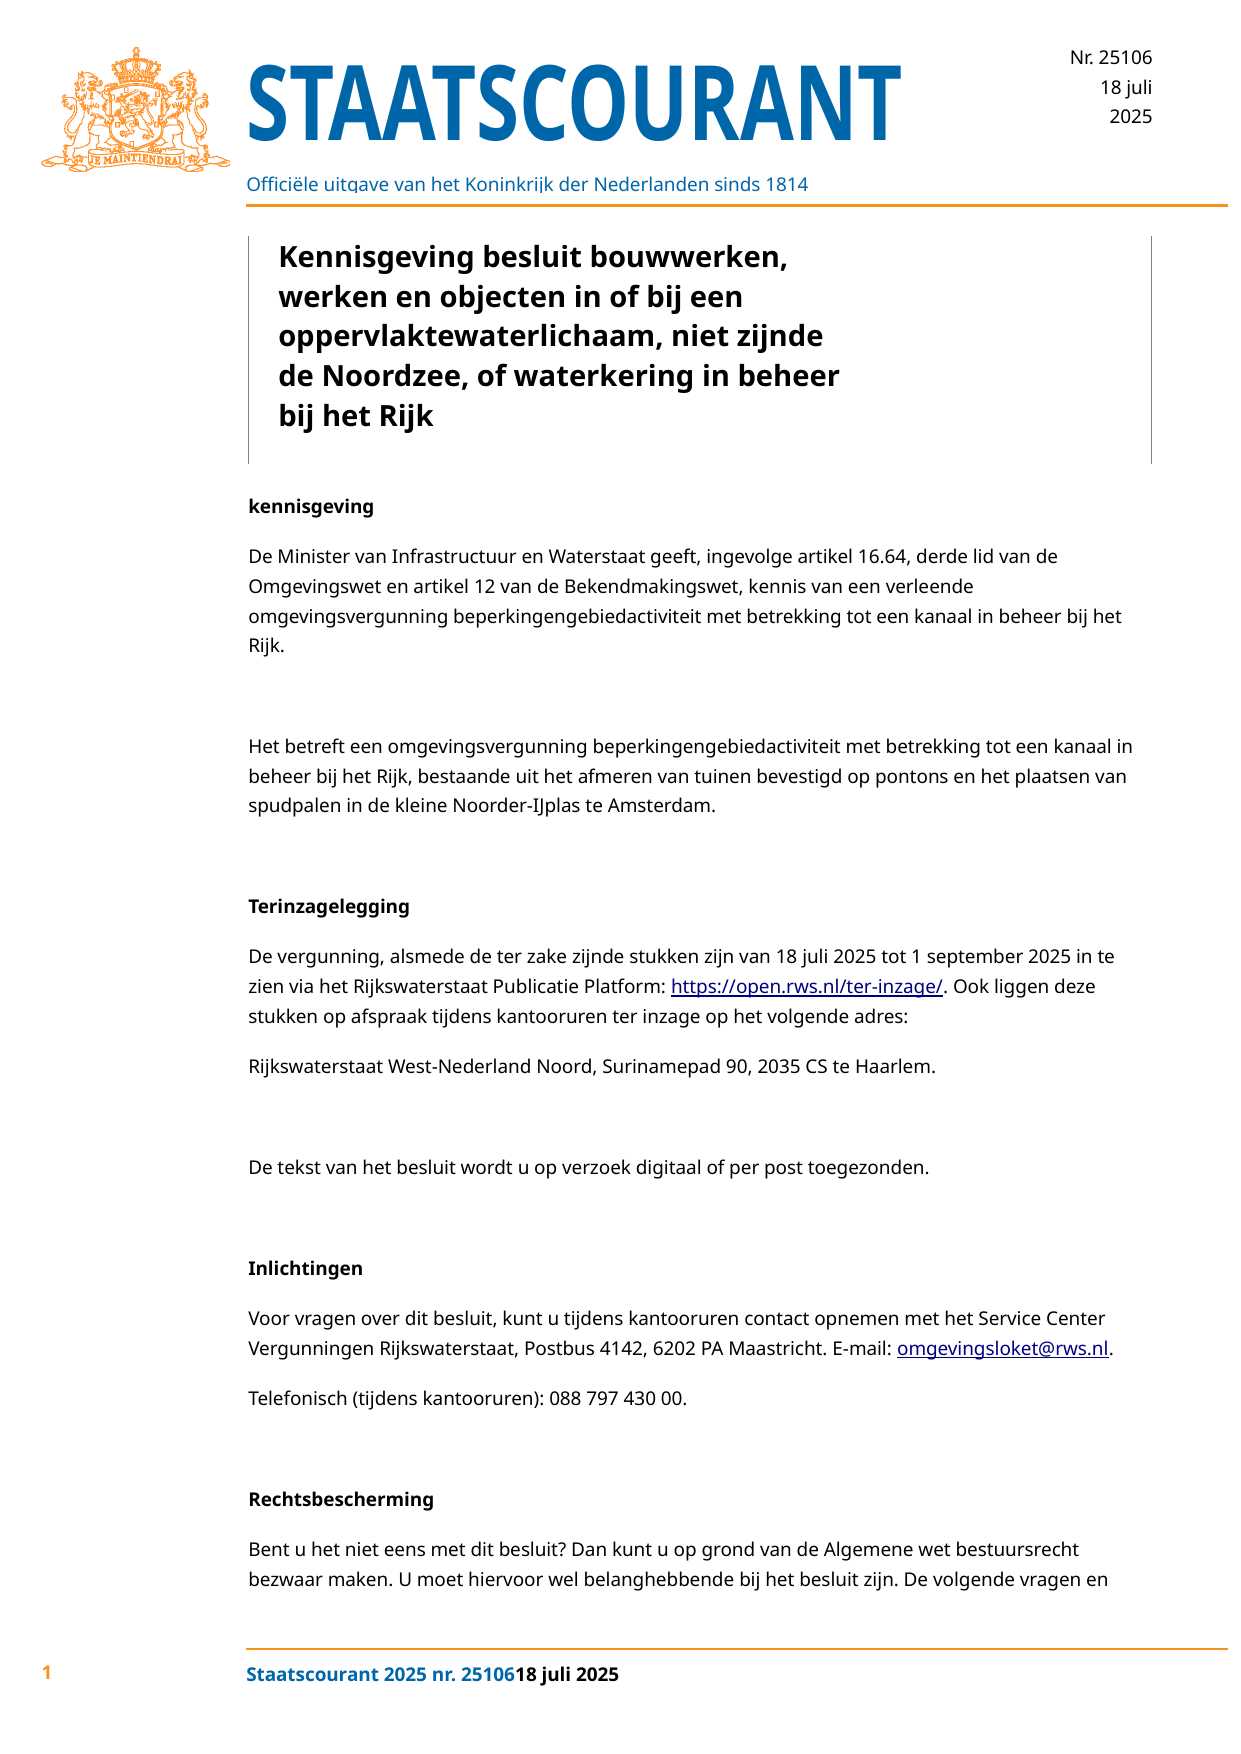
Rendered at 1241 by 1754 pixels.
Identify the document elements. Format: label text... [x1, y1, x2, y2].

text Bent u het niet eens met dit besluit? Dan kunt u op grond van de Algemene wet bestuursrecht bezwaar maken. U moet hiervoor wel belanghebbende bij het besluit zijn. De volgende vragen en [248, 1537, 1152, 1592]
text Telefonisch (tijdens kantooruren): 088 797 430 00. [248, 1385, 1152, 1411]
text De vergunning, alsmede de ter zake zijnde stukken zijn van 18 juli 2025 tot 1 september 2025 in te zien via het Rijkswaterstaat Publicatie Platform: https://open.rws.nl/ter-inzage/. Ook liggen deze stukken op afspraak tijdens kantooruren ter inzage op het volgende adres: [248, 944, 1152, 1029]
table_header Kennisgeving besluit bouwwerken, werken en objecten in of bij een oppervlaktewaterlichaam, niet zijnde de Noordzee, of waterkering in beheer bij het Rijk [249, 236, 850, 464]
table_header [1090, 236, 1151, 413]
text Rijkswaterstaat West-Nederland Noord, Surinamepad 90, 2035 CS te Haarlem. [248, 1053, 1152, 1079]
picture [912, 236, 1090, 414]
text Terinzagelegging [248, 893, 1152, 919]
text De Minister van Infrastructuur en Waterstaat geeft, ingevolge artikel 16.64, derde lid van de Omgevingswet en artikel 12 van de Bekendmakingswet, kennis van een verleende omgevingsvergunning beperkingengebiedactiviteit met betrekking tot een kanaal in beheer bij het Rijk. [248, 544, 1152, 658]
text Inlichtingen [248, 1255, 1152, 1281]
text De tekst van het besluit wordt u op verzoek digitaal of per post toegezonden. [248, 1154, 1152, 1180]
picture [41, 47, 231, 172]
table_header [850, 414, 1151, 464]
text Voor vragen over dit besluit, kunt u tijdens kantooruren contact opnemen met het Service Center Vergunningen Rijkswaterstaat, Postbus 4142, 6202 PA Maastricht. E-mail: omgevingsloket@rws.nl. [248, 1305, 1152, 1361]
text kennisgeving [248, 493, 1152, 519]
text Rechtsbescherming [248, 1486, 1152, 1512]
text Het betreft een omgevingsvergunning beperkingengebiedactiviteit met betrekking tot een kanaal in beheer bij het Rijk, bestaande uit het afmeren van tuinen bevestigd op pontons en het plaatsen van spudpalen in de kleine Noorder-IJplas te Amsterdam. [248, 733, 1152, 818]
table_header [850, 236, 912, 413]
